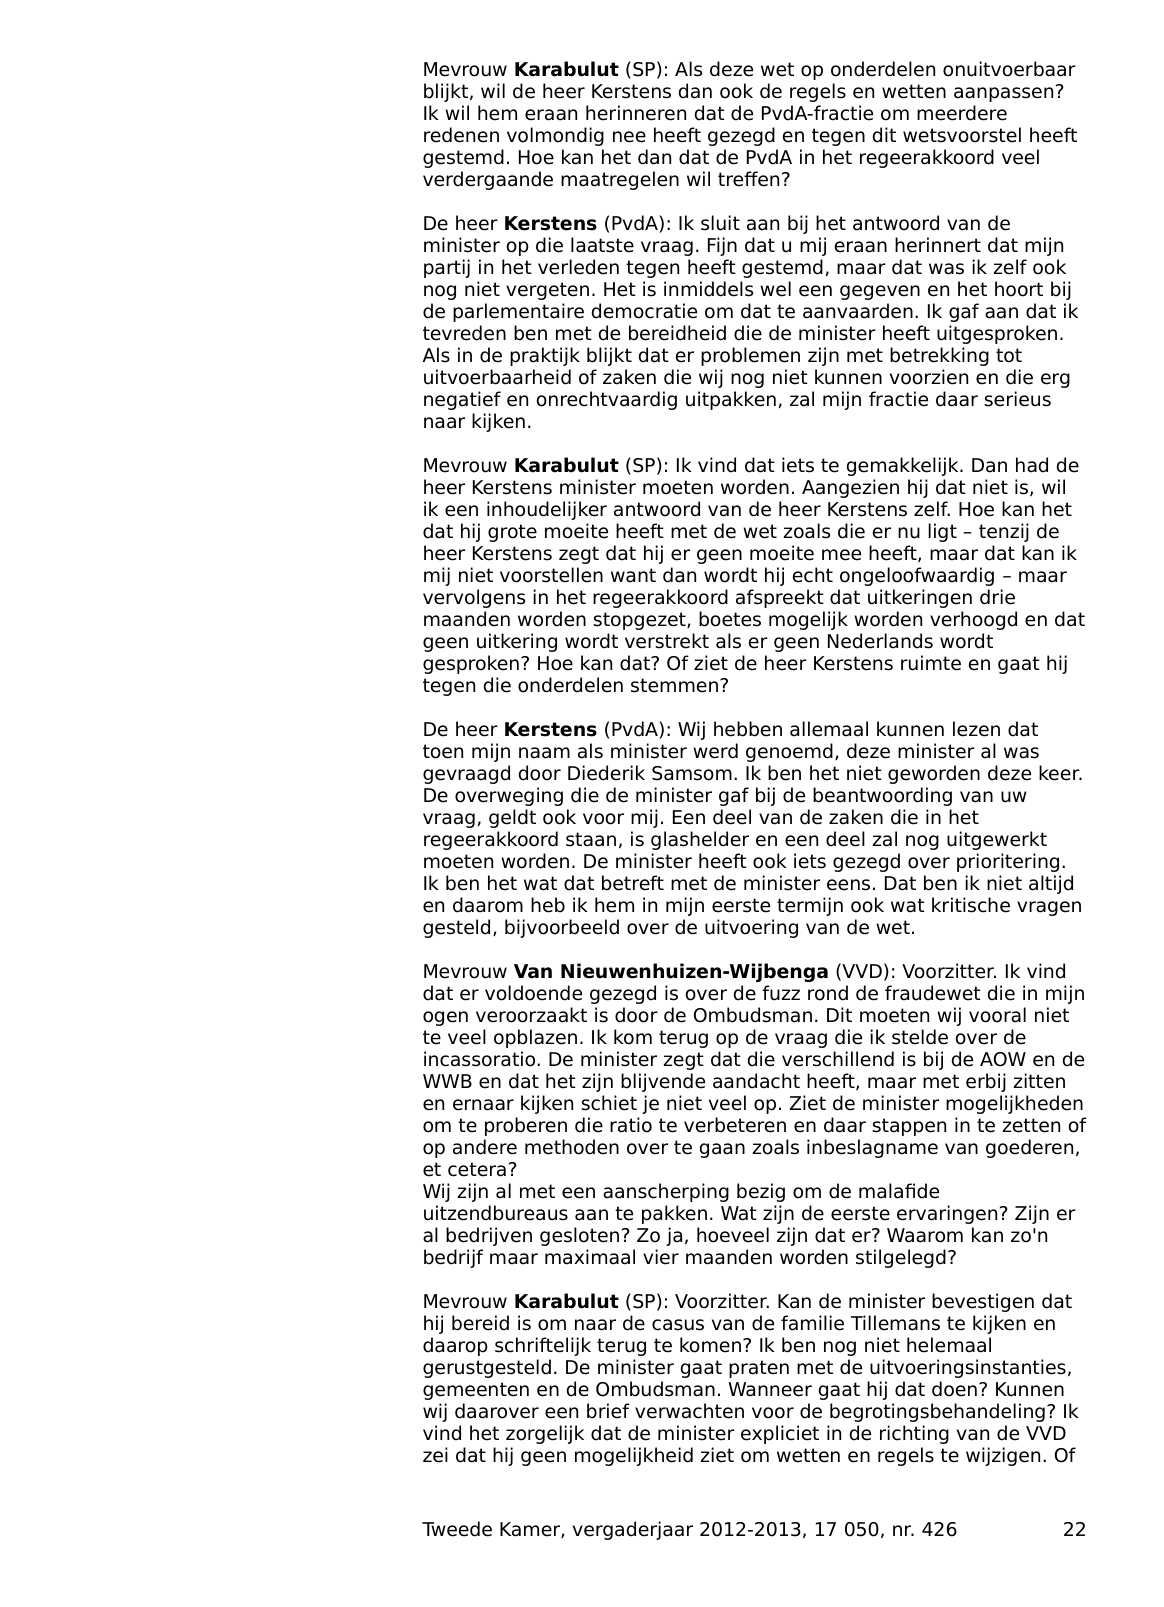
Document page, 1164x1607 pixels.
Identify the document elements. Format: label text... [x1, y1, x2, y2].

text Wij zijn al met een aanscherping bezig om de malafide uitzendbureaus aan te pakken. Wat zijn de eerste ervaringen? Zijn er al bedrijven gesloten? Zo ja, hoeveel zijn dat er? Waarom kan zo'n bedrijf maar maximaal vier maanden worden stilgelegd? [422, 1181, 1087, 1269]
text De heer Kerstens (PvdA): Ik sluit aan bij het antwoord van de minister op die laatste vraag. Fijn dat u mij eraan herinnert dat mijn partij in het verleden tegen heeft gestemd, maar dat was ik zelf ook nog niet vergeten. Het is inmiddels wel een gegeven en het hoort bij de parlementaire democratie om dat te aanvaarden. Ik gaf aan dat ik tevreden ben met de bereidheid die de minister heeft uitgesproken. Als in de praktijk blijkt dat er problemen zijn met betrekking tot uitvoerbaarheid of zaken die wij nog niet kunnen voorzien en die erg negatief en onrechtvaardig uitpakken, zal mijn fractie daar serieus naar kijken. [422, 213, 1087, 433]
text De heer Kerstens (PvdA): Wij hebben allemaal kunnen lezen dat toen mijn naam als minister werd genoemd, deze minister al was gevraagd door Diederik Samsom. Ik ben het niet geworden deze keer. De overweging die de minister gaf bij de beantwoording van uw vraag, geldt ook voor mij. Een deel van de zaken die in het regeerakkoord staan, is glashelder en een deel zal nog uitgewerkt moeten worden. De minister heeft ook iets gezegd over prioritering. Ik ben het wat dat betreft met de minister eens. Dat ben ik niet altijd en daarom heb ik hem in mijn eerste termijn ook wat kritische vragen gesteld, bijvoorbeeld over de uitvoering van de wet. [422, 719, 1087, 939]
text Mevrouw Van Nieuwenhuizen-Wijbenga (VVD): Voorzitter. Ik vind dat er voldoende gezegd is over de fuzz rond de fraudewet die in mijn ogen veroorzaakt is door de Ombudsman. Dit moeten wij vooral niet te veel opblazen. Ik kom terug op de vraag die ik stelde over de incassoratio. De minister zegt dat die verschillend is bij de AOW en de WWB en dat het zijn blijvende aandacht heeft, maar met erbij zitten en ernaar kijken schiet je niet veel op. Ziet de minister mogelijkheden om te proberen die ratio te verbeteren en daar stappen in te zetten of op andere methoden over te gaan zoals inbeslagname van goederen, et cetera? [422, 961, 1087, 1181]
text Mevrouw Karabulut (SP): Als deze wet op onderdelen onuitvoerbaar blijkt, wil de heer Kerstens dan ook de regels en wetten aanpassen? Ik wil hem eraan herinneren dat de PvdA-fractie om meerdere redenen volmondig nee heeft gezegd en tegen dit wetsvoorstel heeft gestemd. Hoe kan het dan dat de PvdA in het regeerakkoord veel verdergaande maatregelen wil treffen? [422, 59, 1087, 191]
text Mevrouw Karabulut (SP): Voorzitter. Kan de minister bevestigen dat hij bereid is om naar de casus van de familie Tillemans te kijken en daarop schriftelijk terug te komen? Ik ben nog niet helemaal gerustgesteld. De minister gaat praten met de uitvoeringsinstanties, gemeenten en de Ombudsman. Wanneer gaat hij dat doen? Kunnen wij daarover een brief verwachten voor de begrotingsbehandeling? Ik vind het zorgelijk dat de minister expliciet in de richting van de VVD zei dat hij geen mogelijkheid ziet om wetten en regels te wijzigen. Of [422, 1291, 1087, 1467]
text Mevrouw Karabulut (SP): Ik vind dat iets te gemakkelijk. Dan had de heer Kerstens minister moeten worden. Aangezien hij dat niet is, wil ik een inhoudelijker antwoord van de heer Kerstens zelf. Hoe kan het dat hij grote moeite heeft met de wet zoals die er nu ligt – tenzij de heer Kerstens zegt dat hij er geen moeite mee heeft, maar dat kan ik mij niet voorstellen want dan wordt hij echt ongeloofwaardig – maar vervolgens in het regeerakkoord afspreekt dat uitkeringen drie maanden worden stopgezet, boetes mogelijk worden verhoogd en dat geen uitkering wordt verstrekt als er geen Nederlands wordt gesproken? Hoe kan dat? Of ziet de heer Kerstens ruimte en gaat hij tegen die onderdelen stemmen? [422, 455, 1087, 697]
